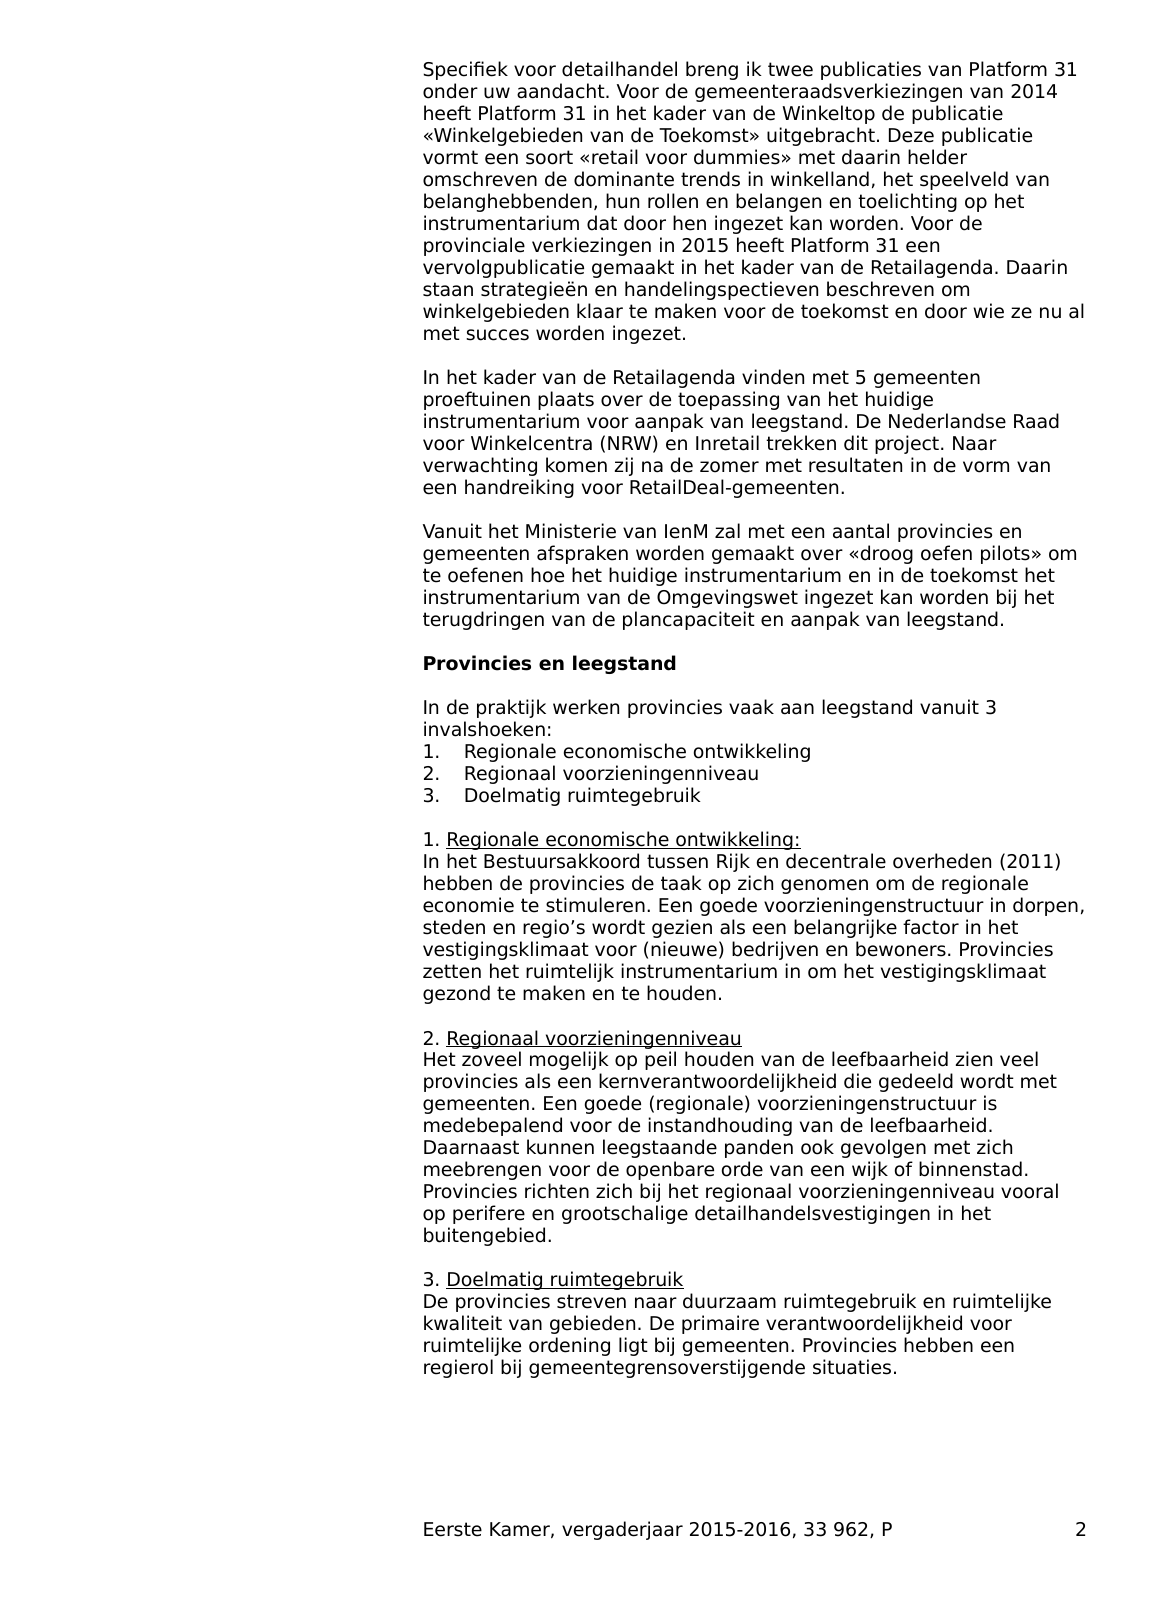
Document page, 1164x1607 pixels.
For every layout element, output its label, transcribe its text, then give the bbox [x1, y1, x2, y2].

subtitle Provincies en leegstand [422, 653, 1087, 675]
text In het kader van de Retailagenda vinden met 5 gemeenten proeftuinen plaats over de toepassing van het huidige instrumentarium voor aanpak van leegstand. De Nederlandse Raad voor Winkelcentra (NRW) en Inretail trekken dit project. Naar verwachting komen zij na de zomer met resultaten in de vorm van een handreiking voor RetailDeal-gemeenten. [422, 367, 1087, 499]
text 2. Regionaal voorzieningenniveau [422, 1027, 1087, 1049]
text 1. Regionale economische ontwikkeling: [422, 829, 1087, 851]
text In de praktijk werken provincies vaak aan leegstand vanuit 3 invalshoeken: [422, 697, 1087, 741]
text Specifiek voor detailhandel breng ik twee publicaties van Platform 31 onder uw aandacht. Voor de gemeenteraadsverkiezingen van 2014 heeft Platform 31 in het kader van de Winkeltop de publicatie «Winkelgebieden van de Toekomst» uitgebracht. Deze publicatie vormt een soort «retail voor dummies» met daarin helder omschreven de dominante trends in winkelland, het speelveld van belanghebbenden, hun rollen en belangen en toelichting op het instrumentarium dat door hen ingezet kan worden. Voor de provinciale verkiezingen in 2015 heeft Platform 31 een vervolgpublicatie gemaakt in het kader van de Retailagenda. Daarin staan strategieën en handelingspectieven beschreven om winkelgebieden klaar te maken voor de toekomst en door wie ze nu al met succes worden ingezet. [422, 59, 1087, 345]
text 1. Regionale economische ontwikkeling [422, 741, 1087, 763]
text Het zoveel mogelijk op peil houden van de leefbaarheid zien veel provincies als een kernverantwoordelijkheid die gedeeld wordt met gemeenten. Een goede (regionale) voorzieningenstructuur is medebepalend voor de instandhouding van de leefbaarheid. Daarnaast kunnen leegstaande panden ook gevolgen met zich meebrengen voor de openbare orde van een wijk of binnenstad. Provincies richten zich bij het regionaal voorzieningenniveau vooral op perifere en grootschalige detailhandelsvestigingen in het buitengebied. [422, 1049, 1087, 1247]
text De provincies streven naar duurzaam ruimtegebruik en ruimtelijke kwaliteit van gebieden. De primaire verantwoordelijkheid voor ruimtelijke ordening ligt bij gemeenten. Provincies hebben een regierol bij gemeentegrensoverstijgende situaties. [422, 1291, 1087, 1379]
text 3. Doelmatig ruimtegebruik [422, 1269, 1087, 1291]
text Vanuit het Ministerie van IenM zal met een aantal provincies en gemeenten afspraken worden gemaakt over «droog oefen pilots» om te oefenen hoe het huidige instrumentarium en in de toekomst het instrumentarium van de Omgevingswet ingezet kan worden bij het terugdringen van de plancapaciteit en aanpak van leegstand. [422, 521, 1087, 631]
text 2. Regionaal voorzieningenniveau [422, 763, 1087, 785]
text In het Bestuursakkoord tussen Rijk en decentrale overheden (2011) hebben de provincies de taak op zich genomen om de regionale economie te stimuleren. Een goede voorzieningenstructuur in dorpen, steden en regio’s wordt gezien als een belangrijke factor in het vestigingsklimaat voor (nieuwe) bedrijven en bewoners. Provincies zetten het ruimtelijk instrumentarium in om het vestigingsklimaat gezond te maken en te houden. [422, 851, 1087, 1005]
text 3. Doelmatig ruimtegebruik [422, 785, 1087, 807]
